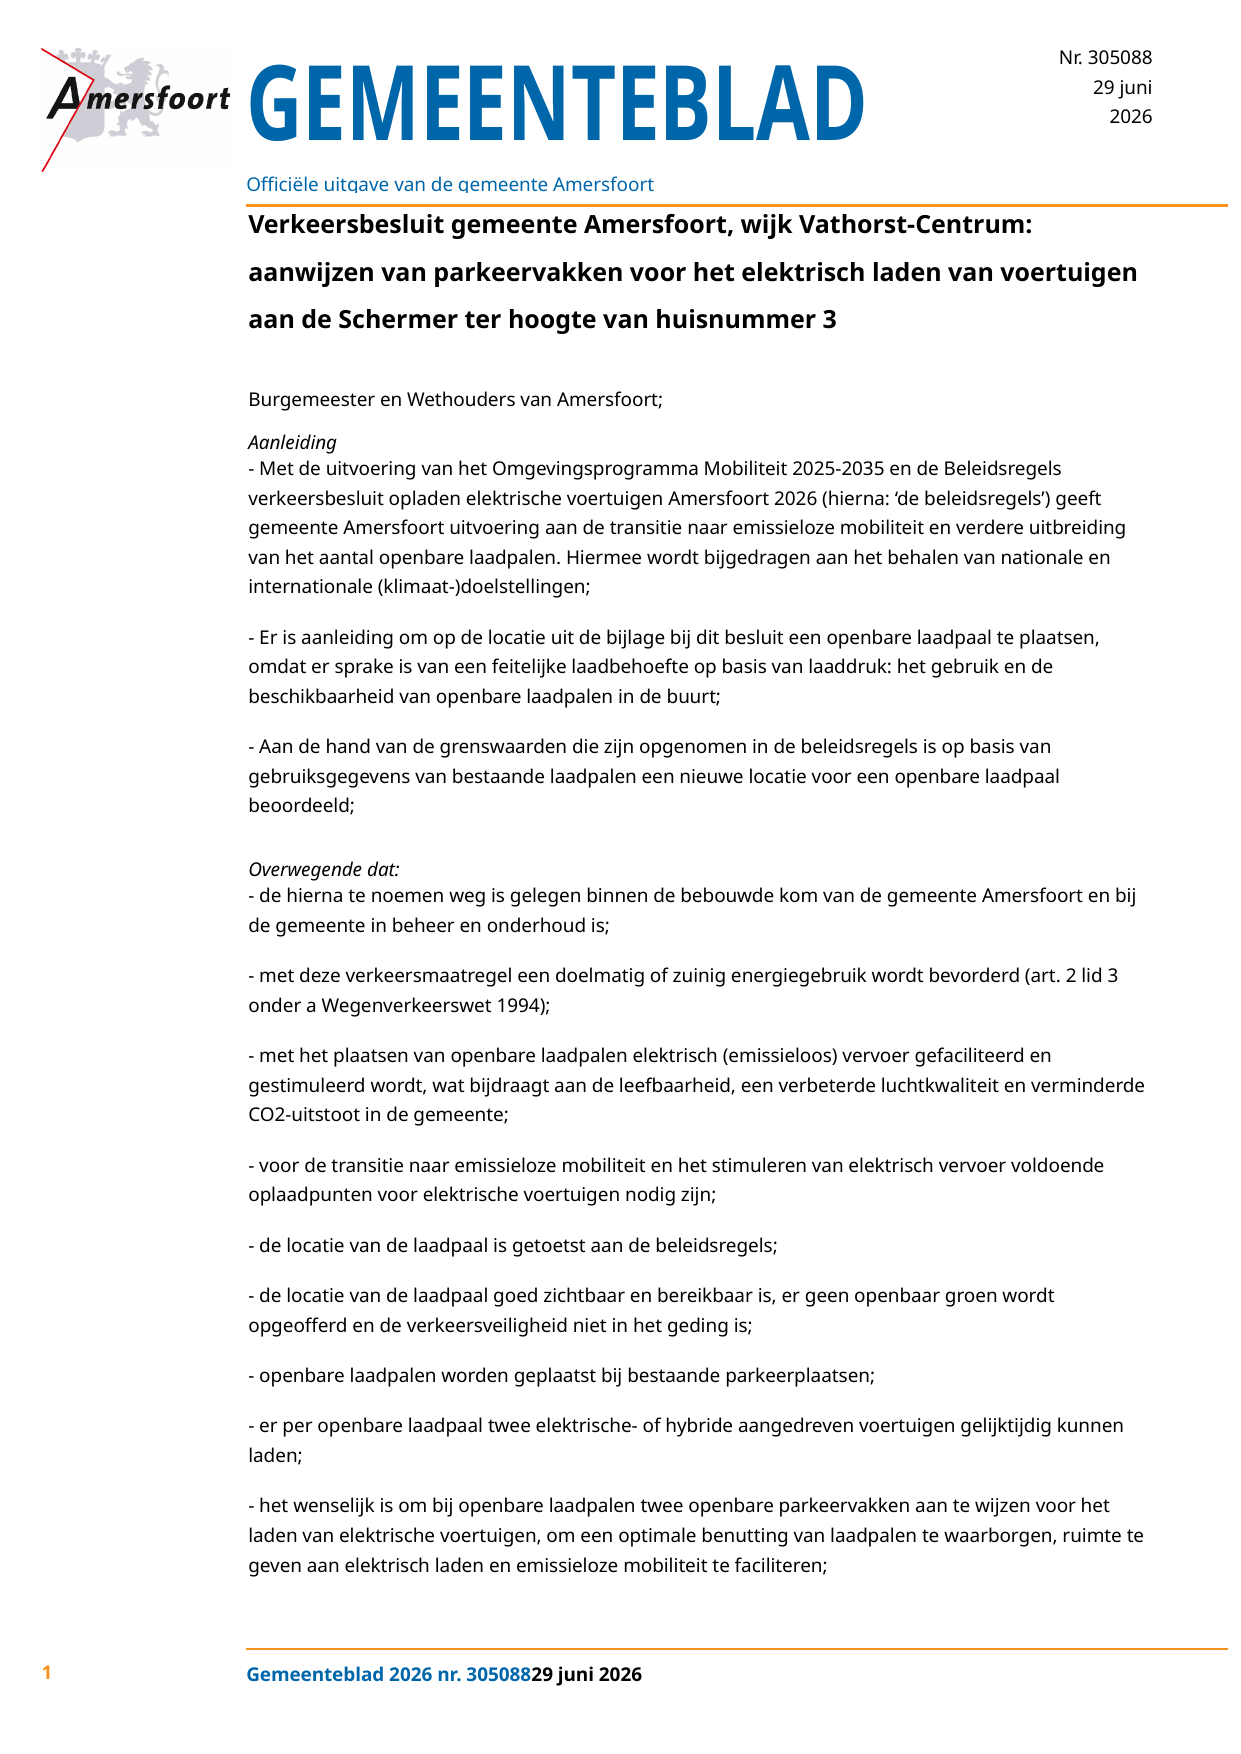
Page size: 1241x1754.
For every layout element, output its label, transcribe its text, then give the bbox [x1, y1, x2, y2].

text - voor de transitie naar emissieloze mobiliteit en het stimuleren van elektrisch vervoer voldoende oplaadpunten voor elektrische voertuigen nodig zijn; [248, 1152, 1152, 1207]
text Burgemeester en Wethouders van Amersfoort; [248, 386, 1152, 412]
text - er per openbare laadpaal twee elektrische- of hybride aangedreven voertuigen gelijktijdig kunnen laden; [248, 1413, 1152, 1468]
text Overwegende dat: [248, 857, 1152, 882]
text - Aan de hand van de grenswaarden die zijn opgenomen in de beleidsregels is op basis van gebruiksgegevens van bestaande laadpalen een nieuwe locatie voor een openbare laadpaal beoordeeld; [248, 733, 1152, 818]
text Verkeersbesluit gemeente Amersfoort, wijk Vathorst-Centrum: aanwijzen van parkeervakken voor het elektrisch laden van voertuigen aan de Schermer ter hoogte van huisnummer 3 [248, 207, 1152, 336]
picture [41, 47, 231, 172]
text - Met de uitvoering van het Omgevingsprogramma Mobiliteit 2025-2035 en de Beleidsregels verkeersbesluit opladen elektrische voertuigen Amersfoort 2026 (hierna: ‘de beleidsregels’) geeft gemeente Amersfoort uitvoering aan de transitie naar emissieloze mobiliteit en verdere uitbreiding van het aantal openbare laadpalen. Hiermee wordt bijgedragen aan het behalen van nationale en internationale (klimaat-)doelstellingen; [248, 455, 1152, 599]
text - de hierna te noemen weg is gelegen binnen de bebouwde kom van de gemeente Amersfoort en bij de gemeente in beheer en onderhoud is; [248, 882, 1152, 938]
text - de locatie van de laadpaal is getoetst aan de beleidsregels; [248, 1232, 1152, 1258]
text - openbare laadpalen worden geplaatst bij bestaande parkeerplaatsen; [248, 1362, 1152, 1388]
text - met deze verkeersmaatregel een doelmatig of zuinig energiegebruik wordt bevorderd (art. 2 lid 3 onder a Wegenverkeerswet 1994); [248, 962, 1152, 1018]
text - Er is aanleiding om op de locatie uit de bijlage bij dit besluit een openbare laadpaal te plaatsen, omdat er sprake is van een feitelijke laadbehoefte op basis van laaddruk: het gebruik en de beschikbaarheid van openbare laadpalen in de buurt; [248, 624, 1152, 709]
text - het wenselijk is om bij openbare laadpalen twee openbare parkeervakken aan te wijzen voor het laden van elektrische voertuigen, om een optimale benutting van laadpalen te waarborgen, ruimte te geven aan elektrisch laden en emissieloze mobiliteit te faciliteren; [248, 1493, 1152, 1578]
text - de locatie van de laadpaal goed zichtbaar en bereikbaar is, er geen openbaar groen wordt opgeofferd en de verkeersveiligheid niet in het geding is; [248, 1282, 1152, 1338]
text - met het plaatsen van openbare laadpalen elektrisch (emissieloos) vervoer gefaciliteerd en gestimuleerd wordt, wat bijdraagt aan de leefbaarheid, een verbeterde luchtkwaliteit en verminderde CO2-uitstoot in de gemeente; [248, 1042, 1152, 1127]
text Aanleiding [248, 429, 1152, 455]
